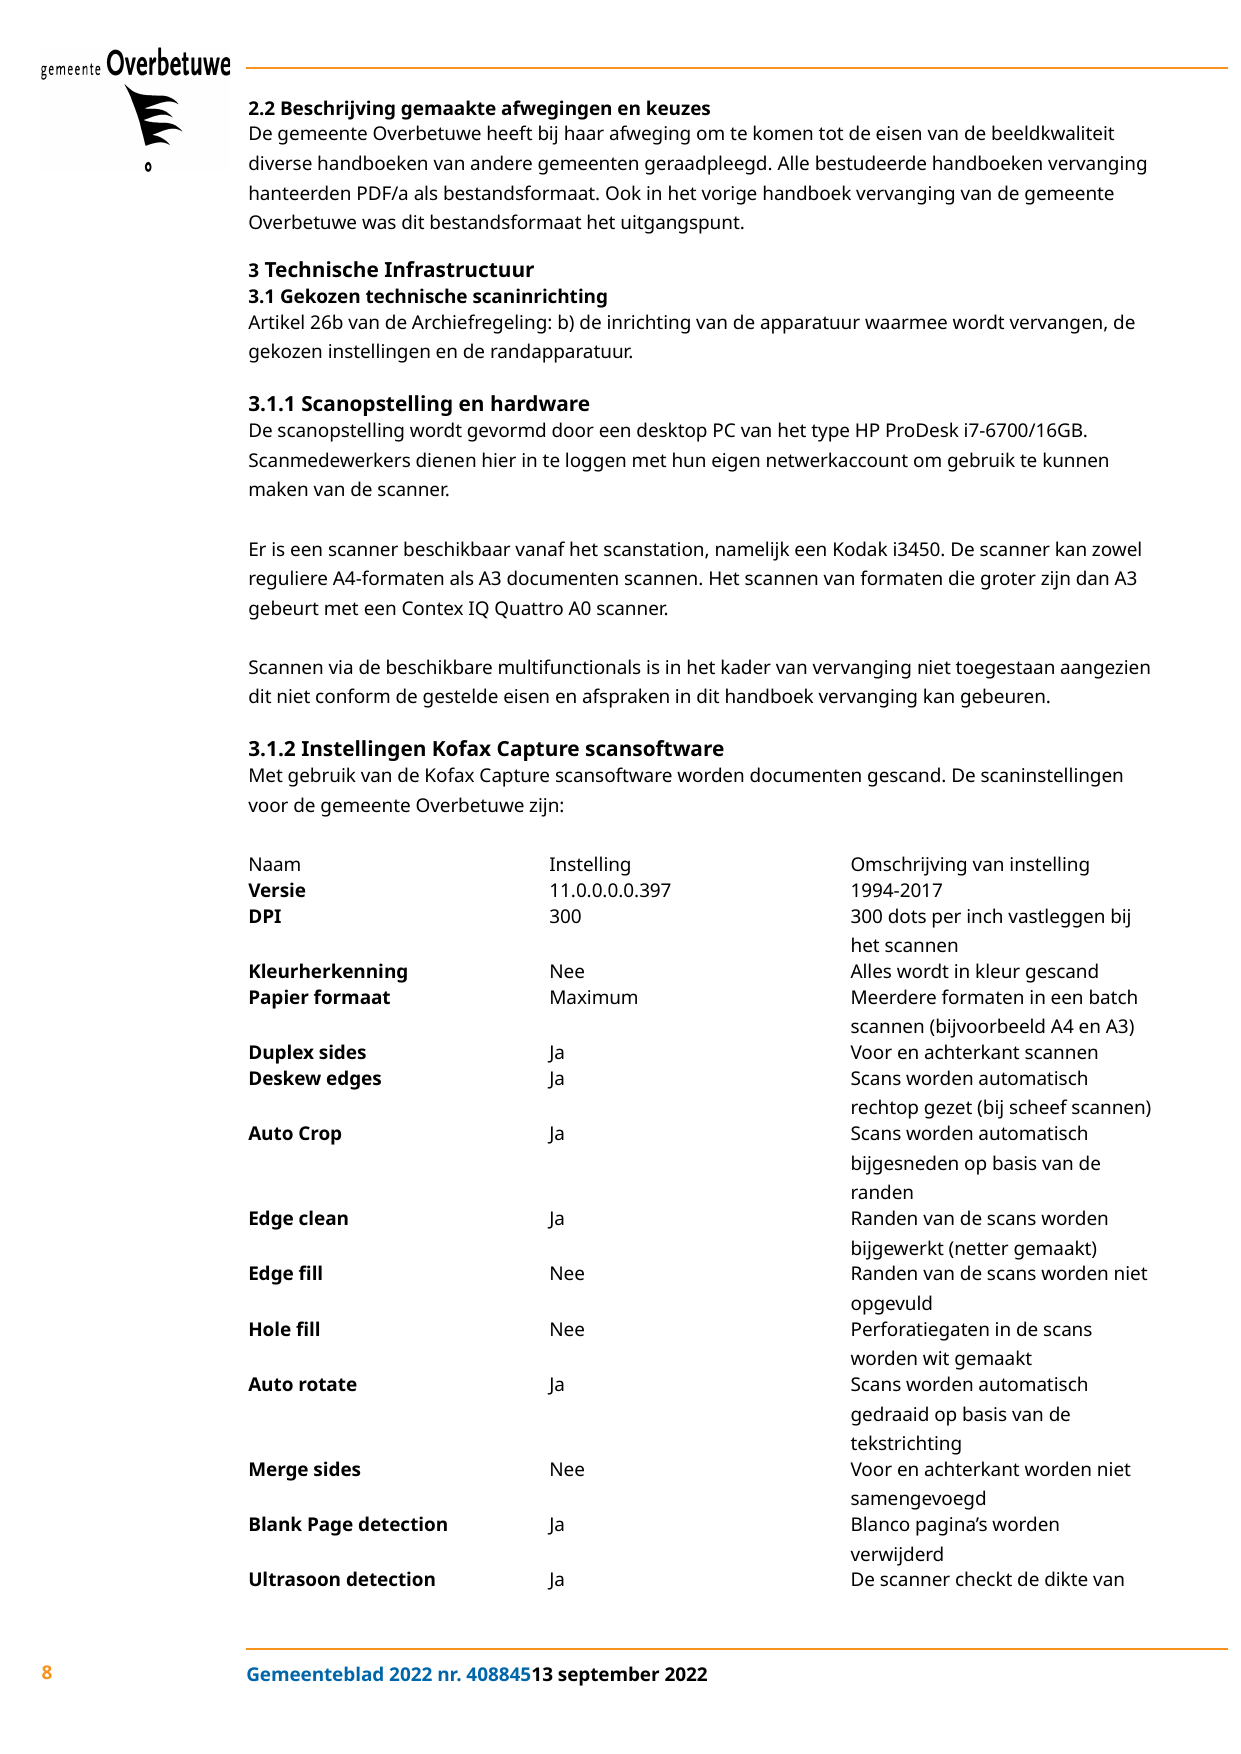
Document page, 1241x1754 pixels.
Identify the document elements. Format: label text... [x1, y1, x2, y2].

table_cell Randen van de scans worden niet opgevuld [850, 1261, 1152, 1316]
table_cell Duplex sides [248, 1039, 549, 1065]
text 3.1.1 Scanopstelling en hardware [248, 389, 1152, 417]
table_cell Scans worden automatisch rechtop gezet (bij scheef scannen) [850, 1065, 1152, 1120]
table_cell Auto rotate [248, 1371, 549, 1456]
text Scannen via de beschikbare multifunctionals is in het kader van vervanging niet toegestaan aangezien dit niet conform de gestelde eisen en afspraken in dit handboek vervanging kan gebeuren. [248, 654, 1152, 709]
table_header Omschrijving van instelling [850, 851, 1152, 877]
table_cell Papier formaat [248, 984, 549, 1039]
text Met gebruik van de Kofax Capture scansoftware worden documenten gescand. De scaninstellingen voor de gemeente Overbetuwe zijn: [248, 763, 1152, 818]
table_cell Blank Page detection [248, 1511, 549, 1567]
table_cell Randen van de scans worden bijgewerkt (netter gemaakt) [850, 1205, 1152, 1261]
table_cell Voor en achterkant scannen [850, 1039, 1152, 1065]
table_cell Blanco pagina’s worden verwijderd [850, 1511, 1152, 1567]
table_cell 1994-2017 [850, 877, 1152, 903]
text Er is een scanner beschikbaar vanaf het scanstation, namelijk een Kodak i3450. De scanner kan zowel reguliere A4-formaten als A3 documenten scannen. Het scannen van formaten die groter zijn dan A3 gebeurt met een Contex IQ Quattro A0 scanner. [248, 536, 1152, 621]
table_cell Maximum [549, 984, 850, 1039]
table_header Naam [248, 851, 549, 877]
table_cell Ja [549, 1039, 850, 1065]
table_cell Nee [549, 1261, 850, 1316]
table_cell Ja [549, 1511, 850, 1567]
table_cell Deskew edges [248, 1065, 549, 1120]
table_cell Ja [549, 1371, 850, 1456]
table_cell Ja [549, 1205, 850, 1261]
table_header Instelling [549, 851, 850, 877]
table_cell Meerdere formaten in een batch scannen (bijvoorbeeld A4 en A3) [850, 984, 1152, 1039]
table_cell Ultrasoon detection [248, 1567, 549, 1592]
table_cell Nee [549, 1316, 850, 1371]
text De scanopstelling wordt gevormd door een desktop PC van het type HP ProDesk i7-6700/16GB. Scanmedewerkers dienen hier in te loggen met hun eigen netwerkaccount om gebruik te kunnen maken van de scanner. [248, 417, 1152, 502]
table_cell 11.0.0.0.0.397 [549, 877, 850, 903]
text De gemeente Overbetuwe heeft bij haar afweging om te komen tot de eisen van de beeldkwaliteit diverse handboeken van andere gemeenten geraadpleegd. Alle bestudeerde handboeken vervanging hanteerden PDF/a als bestandsformaat. Ook in het vorige handboek vervanging van de gemeente Overbetuwe was dit bestandsformaat het uitgangspunt. [248, 121, 1152, 235]
table_cell DPI [248, 903, 549, 958]
table_cell De scanner checkt de dikte van [850, 1567, 1152, 1592]
table_cell Ja [549, 1567, 850, 1592]
text 3.1 Gekozen technische scaninrichting [248, 283, 1152, 309]
table_cell Edge clean [248, 1205, 549, 1261]
table_cell Alles wordt in kleur gescand [850, 958, 1152, 984]
table_cell Merge sides [248, 1456, 549, 1511]
table_cell Scans worden automatisch bijgesneden op basis van de randen [850, 1120, 1152, 1205]
table_cell 300 dots per inch vastleggen bij het scannen [850, 903, 1152, 958]
table_cell Voor en achterkant worden niet samengevoegd [850, 1456, 1152, 1511]
table_cell Nee [549, 1456, 850, 1511]
table_cell Kleurherkenning [248, 958, 549, 984]
table_cell Ja [549, 1120, 850, 1205]
table_cell Perforatiegaten in de scans worden wit gemaakt [850, 1316, 1152, 1371]
table_cell Hole fill [248, 1316, 549, 1371]
text 3 Technische Infrastructuur [248, 255, 1152, 283]
text Artikel 26b van de Archiefregeling: b) de inrichting van de apparatuur waarmee wordt vervangen, de gekozen instellingen en de randapparatuur. [248, 309, 1152, 364]
table_cell Auto Crop [248, 1120, 549, 1205]
table_cell Nee [549, 958, 850, 984]
table_cell Scans worden automatisch gedraaid op basis van de tekstrichting [850, 1371, 1152, 1456]
table_cell 300 [549, 903, 850, 958]
table_cell Ja [549, 1065, 850, 1120]
table_cell Edge fill [248, 1261, 549, 1316]
text 3.1.2 Instellingen Kofax Capture scansoftware [248, 734, 1152, 763]
table_cell Versie [248, 877, 549, 903]
text 2.2 Beschrijving gemaakte afwegingen en keuzes [248, 95, 1152, 121]
picture [41, 47, 231, 172]
